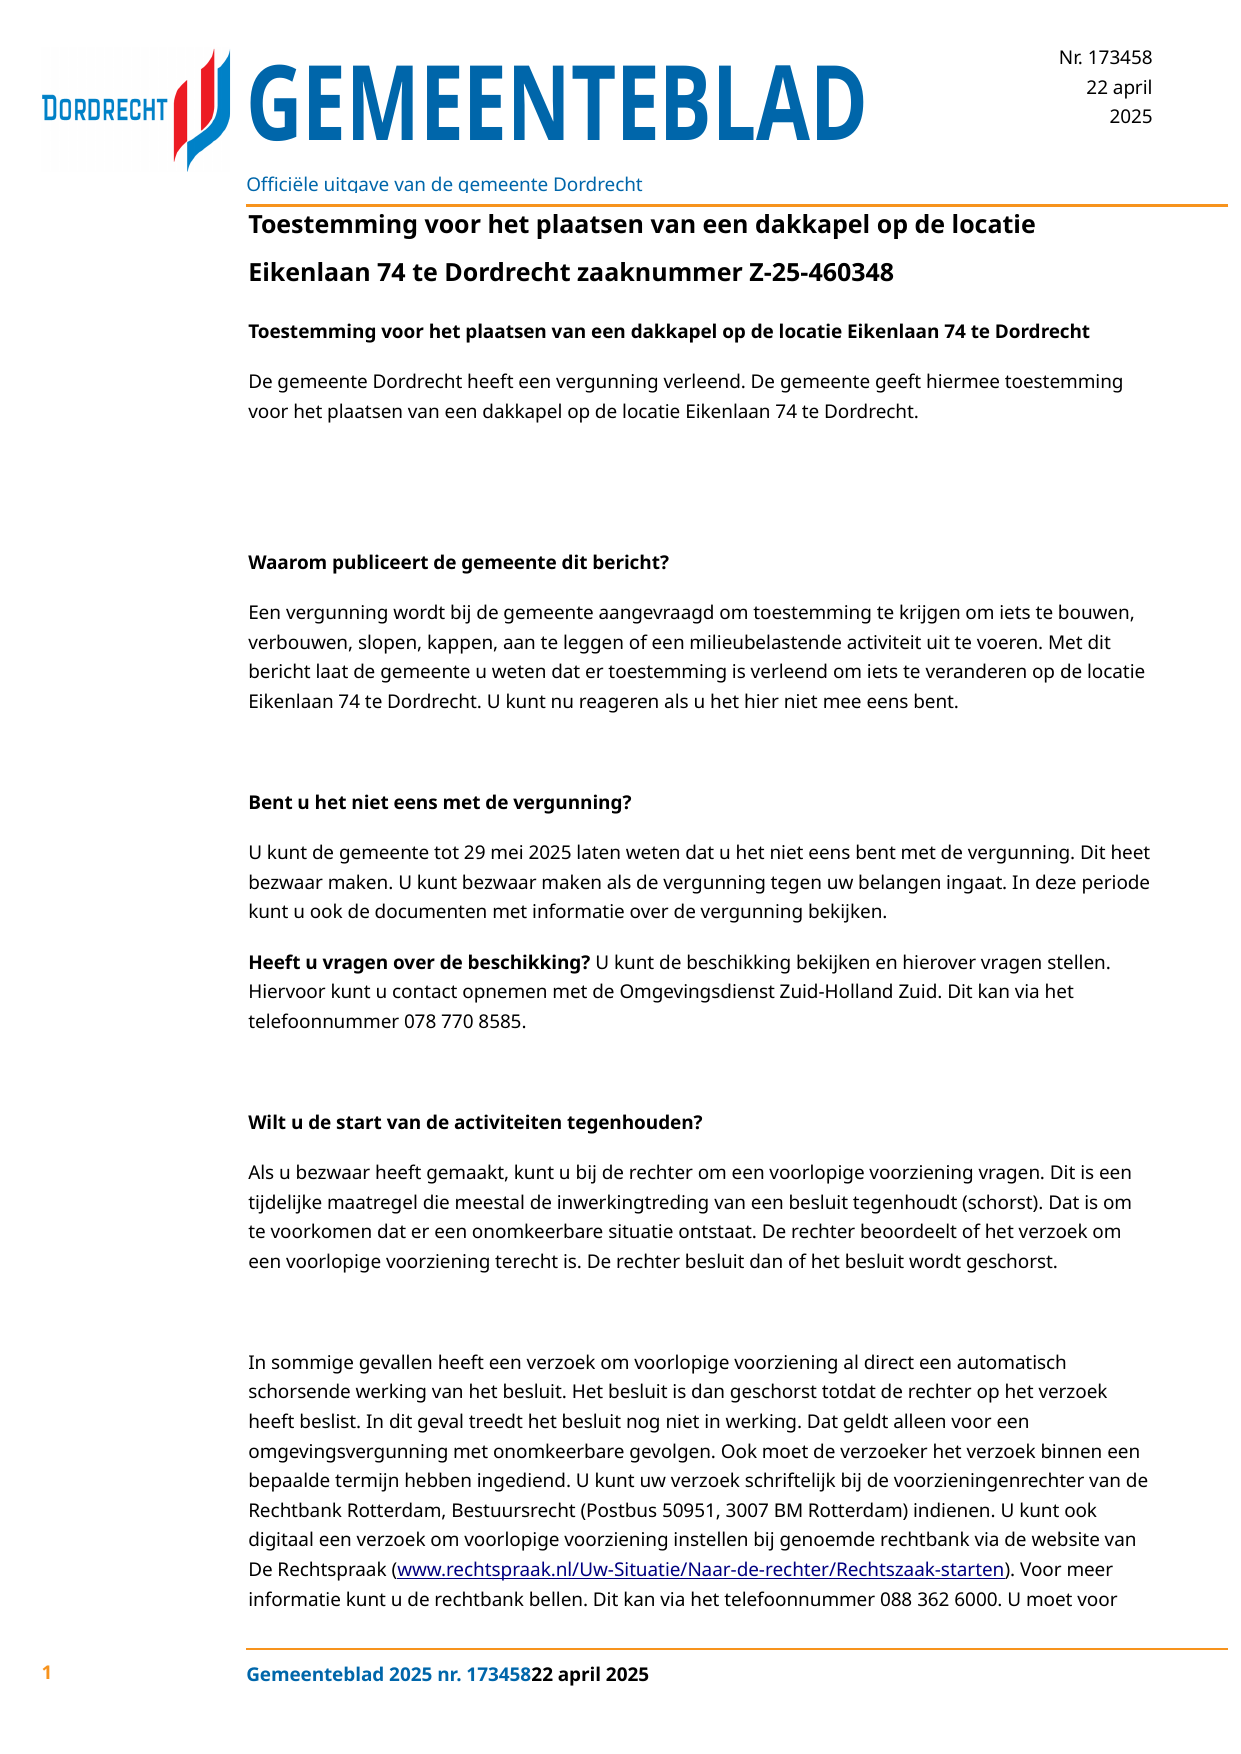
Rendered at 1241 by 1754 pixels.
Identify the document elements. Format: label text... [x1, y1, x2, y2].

text Wilt u de start van de activiteiten tegenhouden? [248, 1109, 1152, 1135]
text Toestemming voor het plaatsen van een dakkapel op de locatie Eikenlaan 74 te Dordrecht [248, 318, 1152, 344]
text Als u bezwaar heeft gemaakt, kunt u bij de rechter om een voorlopige voorziening vragen. Dit is een tijdelijke maatregel die meestal de inwerkingtreding van een besluit tegenhoudt (schorst). Dat is om te voorkomen dat er een onomkeerbare situatie ontstaat. De rechter beoordeelt of het verzoek om een voorlopige voorziening terecht is. De rechter besluit dan of het besluit wordt geschorst. [248, 1159, 1152, 1274]
text Een vergunning wordt bij de gemeente aangevraagd om toestemming te krijgen om iets te bouwen, verbouwen, slopen, kappen, aan te leggen of een milieubelastende activiteit uit te voeren. Met dit bericht laat de gemeente u weten dat er toestemming is verleend om iets te veranderen op de locatie Eikenlaan 74 te Dordrecht. U kunt nu reageren als u het hier niet mee eens bent. [248, 599, 1152, 714]
text Heeft u vragen over de beschikking? U kunt de beschikking bekijken en hierover vragen stellen. Hiervoor kunt u contact opnemen met de Omgevingsdienst Zuid-Holland Zuid. Dit kan via het telefoonnummer 078 770 8585. [248, 949, 1152, 1034]
text U kunt de gemeente tot 29 mei 2025 laten weten dat u het niet eens bent met de vergunning. Dit heet bezwaar maken. U kunt bezwaar maken als de vergunning tegen uw belangen ingaat. In deze periode kunt u ook de documenten met informatie over de vergunning bekijken. [248, 839, 1152, 924]
text De gemeente Dordrecht heeft een vergunning verleend. De gemeente geeft hiermee toestemming voor het plaatsen van een dakkapel op de locatie Eikenlaan 74 te Dordrecht. [248, 368, 1152, 424]
text Bent u het niet eens met de vergunning? [248, 789, 1152, 815]
text In sommige gevallen heeft een verzoek om voorlopige voorziening al direct een automatisch schorsende werking van het besluit. Het besluit is dan geschorst totdat de rechter op het verzoek heeft beslist. In dit geval treedt het besluit nog niet in werking. Dat geldt alleen voor een omgevingsvergunning met onomkeerbare gevolgen. Ook moet de verzoeker het verzoek binnen een bepaalde termijn hebben ingediend. U kunt uw verzoek schriftelijk bij de voorzieningenrechter van de Rechtbank Rotterdam, Bestuursrecht (Postbus 50951, 3007 BM Rotterdam) indienen. U kunt ook digitaal een verzoek om voorlopige voorziening instellen bij genoemde rechtbank via de website van De Rechtspraak (www.rechtspraak.nl/Uw-Situatie/Naar-de-rechter/Rechtszaak-starten). Voor meer informatie kunt u de rechtbank bellen. Dit kan via het telefoonnummer 088 362 6000. U moet voor [248, 1349, 1152, 1612]
text Waarom publiceert de gemeente dit bericht? [248, 549, 1152, 575]
text Toestemming voor het plaatsen van een dakkapel op de locatie Eikenlaan 74 te Dordrecht zaaknummer Z-25-460348 [248, 207, 1152, 288]
picture [41, 47, 231, 172]
